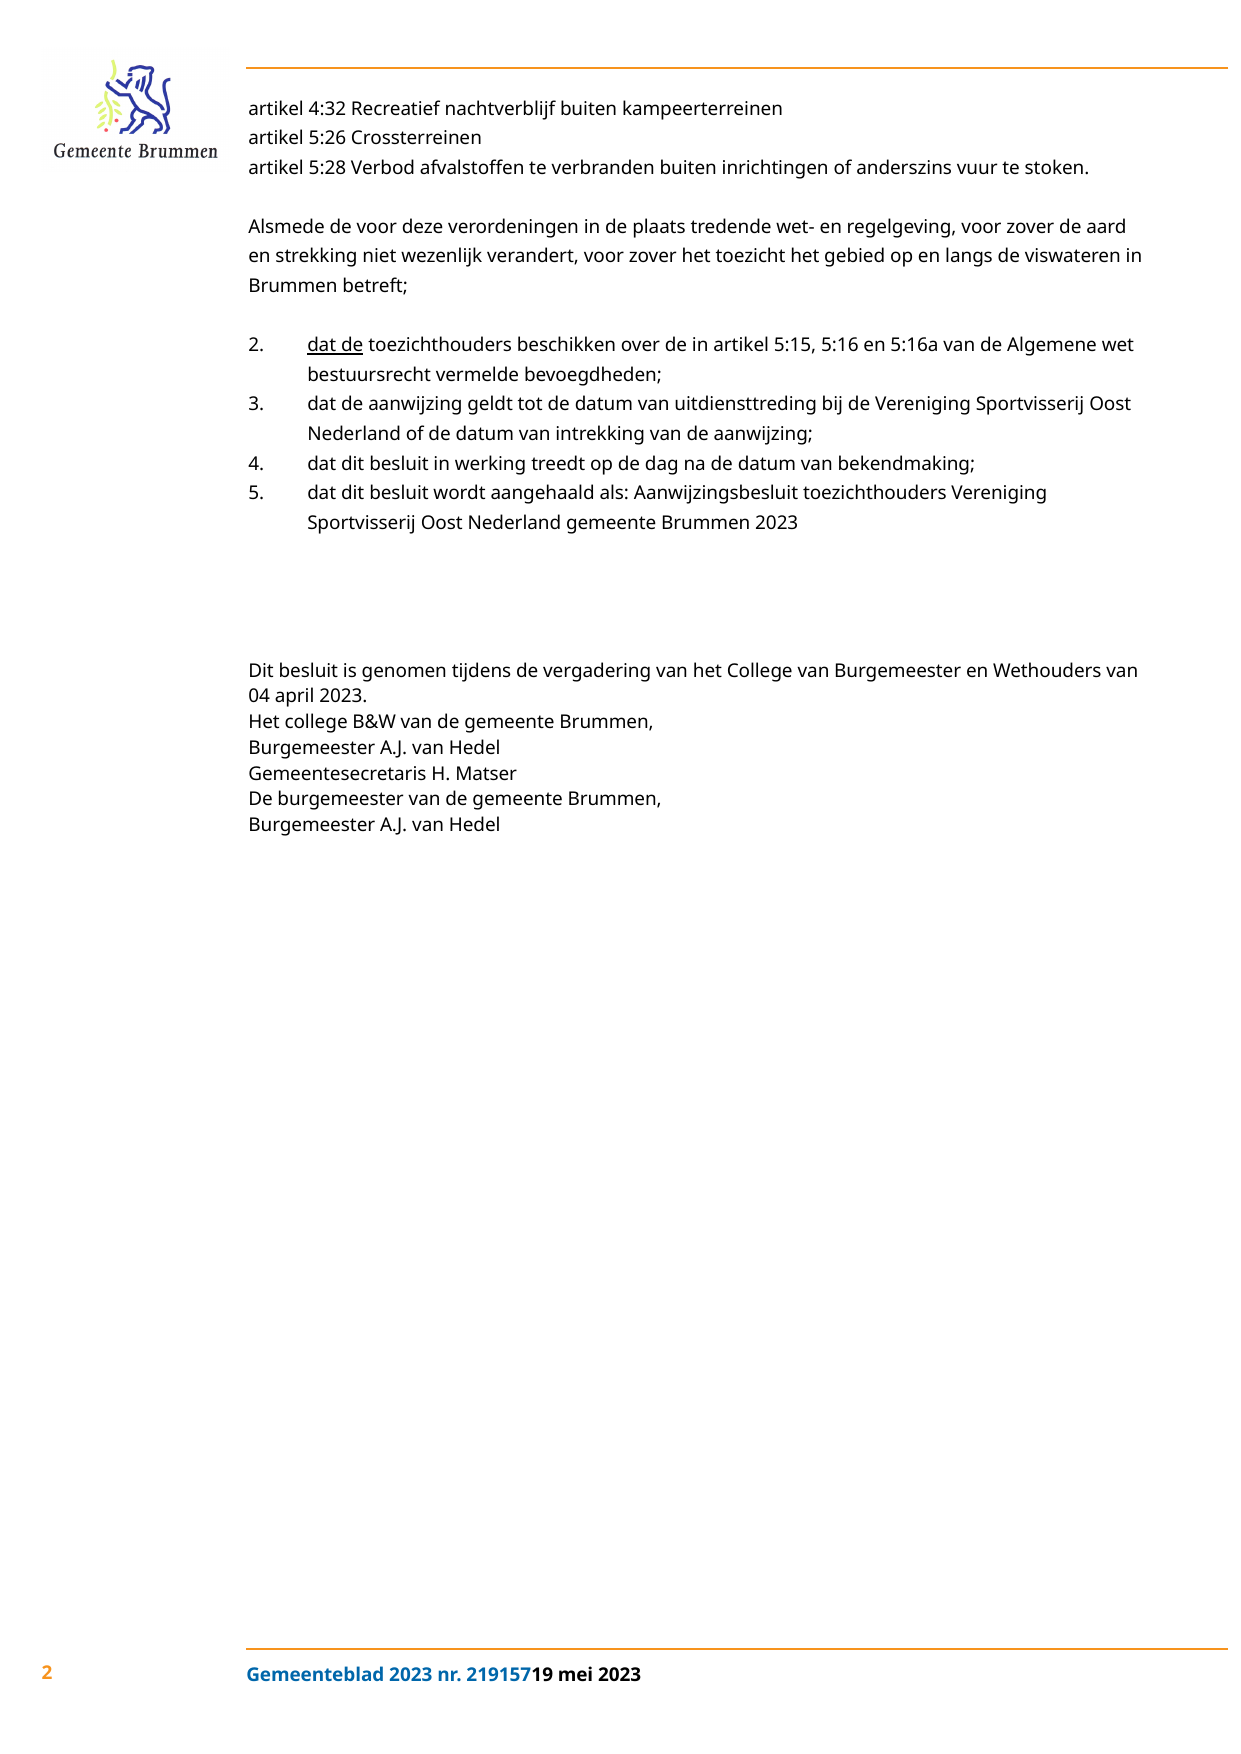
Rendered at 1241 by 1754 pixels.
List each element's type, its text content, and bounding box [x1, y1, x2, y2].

text Alsmede de voor deze verordeningen in de plaats tredende wet- en regelgeving, voor zover de aard en strekking niet wezenlijk verandert, voor zover het toezicht het gebied op en langs de viswateren in Brummen betreft; [248, 213, 1152, 298]
text Gemeentesecretaris H. Matser [248, 760, 1152, 786]
text Dit besluit is genomen tijdens de vergadering van het College van Burgemeester en Wethouders van 04 april 2023. [248, 657, 1152, 708]
list dat de toezichthouders beschikken over de in artikel 5:15, 5:16 en 5:16a van de Algemene wet bestuursrecht vermelde bevoegdheden; [248, 331, 1152, 387]
text artikel 5:26 Crossterreinen [248, 124, 1152, 150]
text Burgemeester A.J. van Hedel [248, 734, 1152, 760]
text Burgemeester A.J. van Hedel [248, 811, 1152, 837]
list dat dit besluit wordt aangehaald als: Aanwijzingsbesluit toezichthouders Vereniging Sportvisserij Oost Nederland gemeente Brummen 2023 [248, 479, 1152, 535]
text Het college B&W van de gemeente Brummen, [248, 708, 1152, 734]
text artikel 5:28 Verbod afvalstoffen te verbranden buiten inrichtingen of anderszins vuur te stoken. [248, 154, 1152, 180]
picture [41, 47, 231, 172]
text artikel 4:32 Recreatief nachtverblijf buiten kampeerterreinen [248, 95, 1152, 121]
list dat de aanwijzing geldt tot de datum van uitdiensttreding bij de Vereniging Sportvisserij Oost Nederland of de datum van intrekking van de aanwijzing; [248, 391, 1152, 446]
list dat dit besluit in werking treedt op de dag na de datum van bekendmaking; [248, 450, 1152, 476]
text De burgemeester van de gemeente Brummen, [248, 786, 1152, 811]
